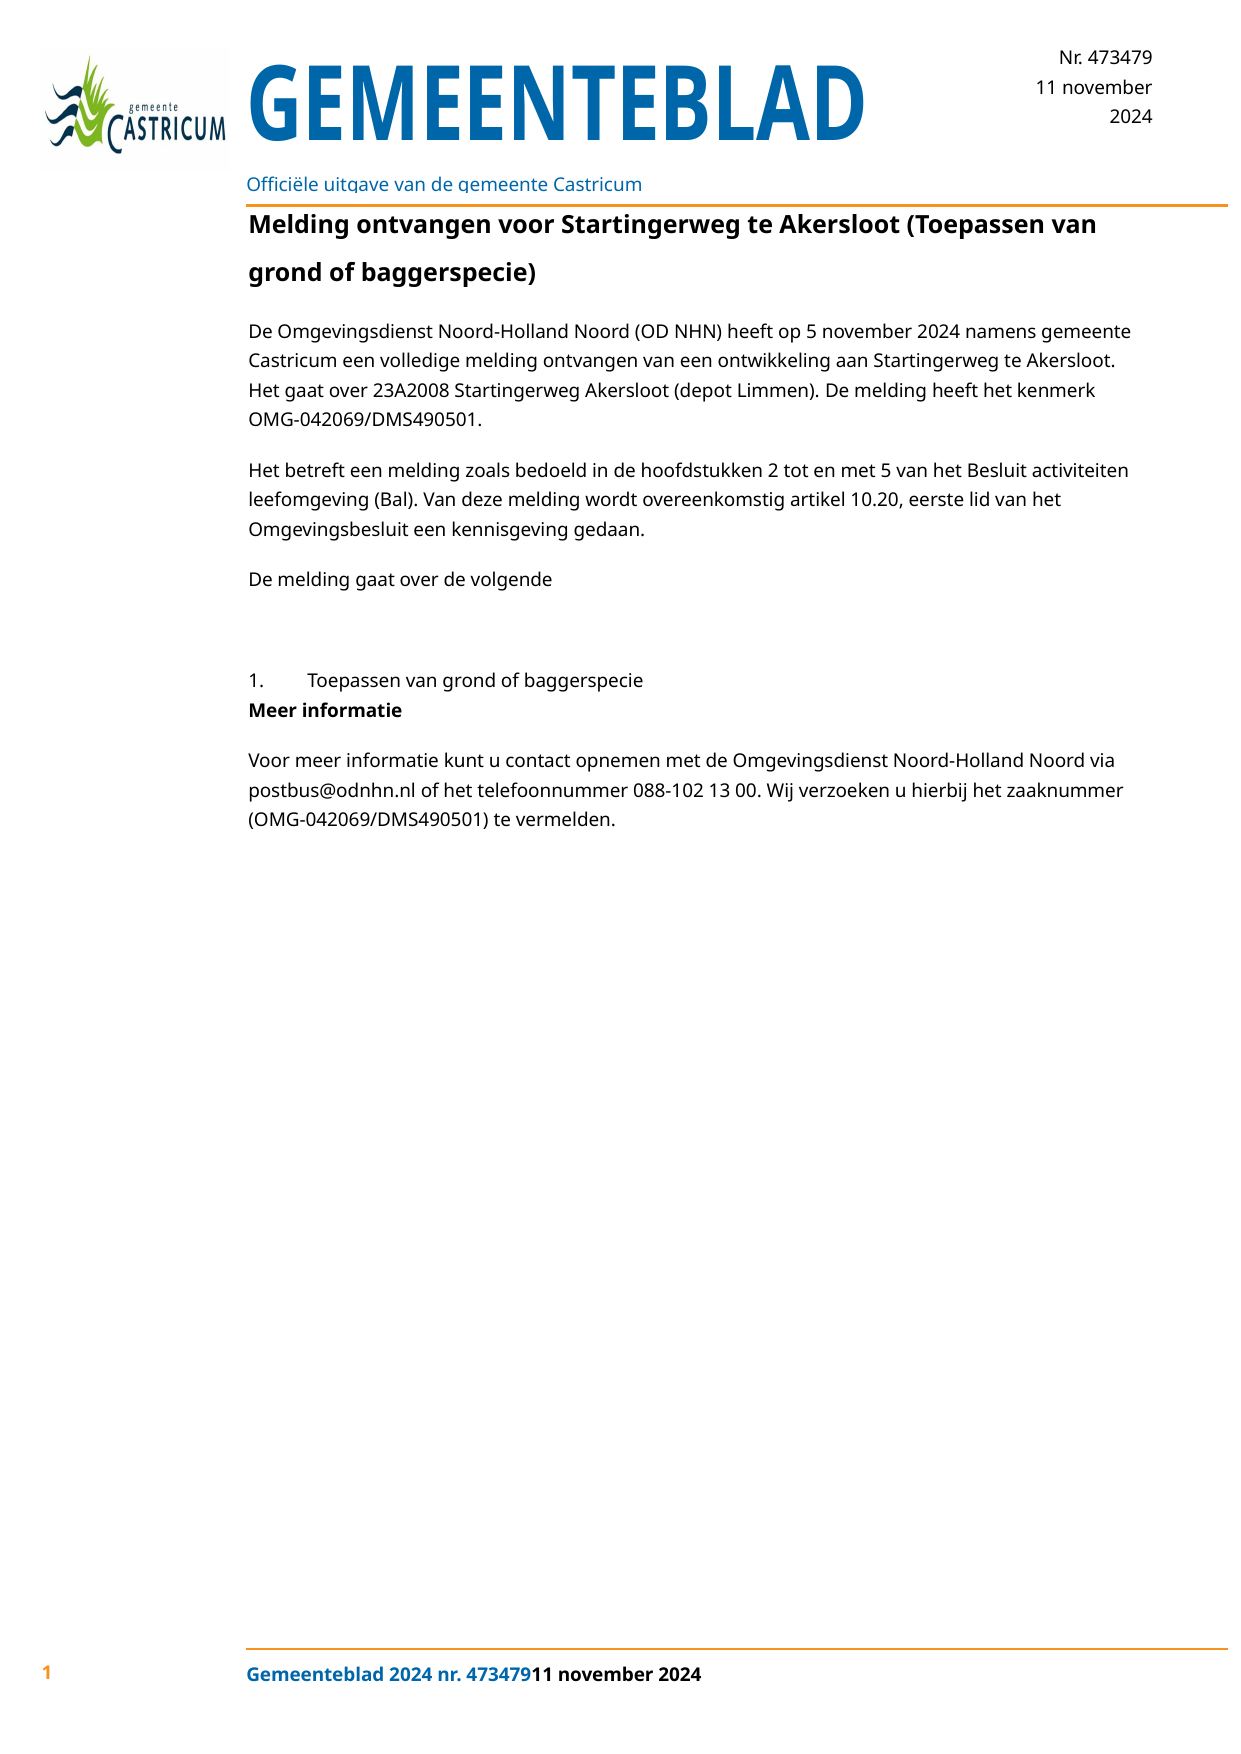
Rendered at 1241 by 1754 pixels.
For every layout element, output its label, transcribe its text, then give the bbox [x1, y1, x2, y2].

text De Omgevingsdienst Noord-Holland Noord (OD NHN) heeft op 5 november 2024 namens gemeente Castricum een volledige melding ontvangen van een ontwikkeling aan Startingerweg te Akersloot. Het gaat over 23A2008 Startingerweg Akersloot (depot Limmen). De melding heeft het kenmerk OMG-042069/DMS490501. [248, 318, 1152, 432]
text Meer informatie [248, 697, 1152, 723]
text De melding gaat over de volgende [248, 567, 1152, 592]
text Het betreft een melding zoals bedoeld in de hoofdstukken 2 tot en met 5 van het Besluit activiteiten leefomgeving (Bal). Van deze melding wordt overeenkomstig artikel 10.20, eerste lid van het Omgevingsbesluit een kennisgeving gedaan. [248, 457, 1152, 542]
text Voor meer informatie kunt u contact opnemen met de Omgevingsdienst Noord-Holland Noord via postbus@odnhn.nl of het telefoonnummer 088-102 13 00. Wij verzoeken u hierbij het zaaknummer (OMG-042069/DMS490501) te vermelden. [248, 747, 1152, 832]
picture [41, 47, 231, 172]
text Melding ontvangen voor Startingerweg te Akersloot (Toepassen van grond of baggerspecie) [248, 207, 1152, 288]
list Toepassen van grond of baggerspecie [248, 667, 1152, 693]
